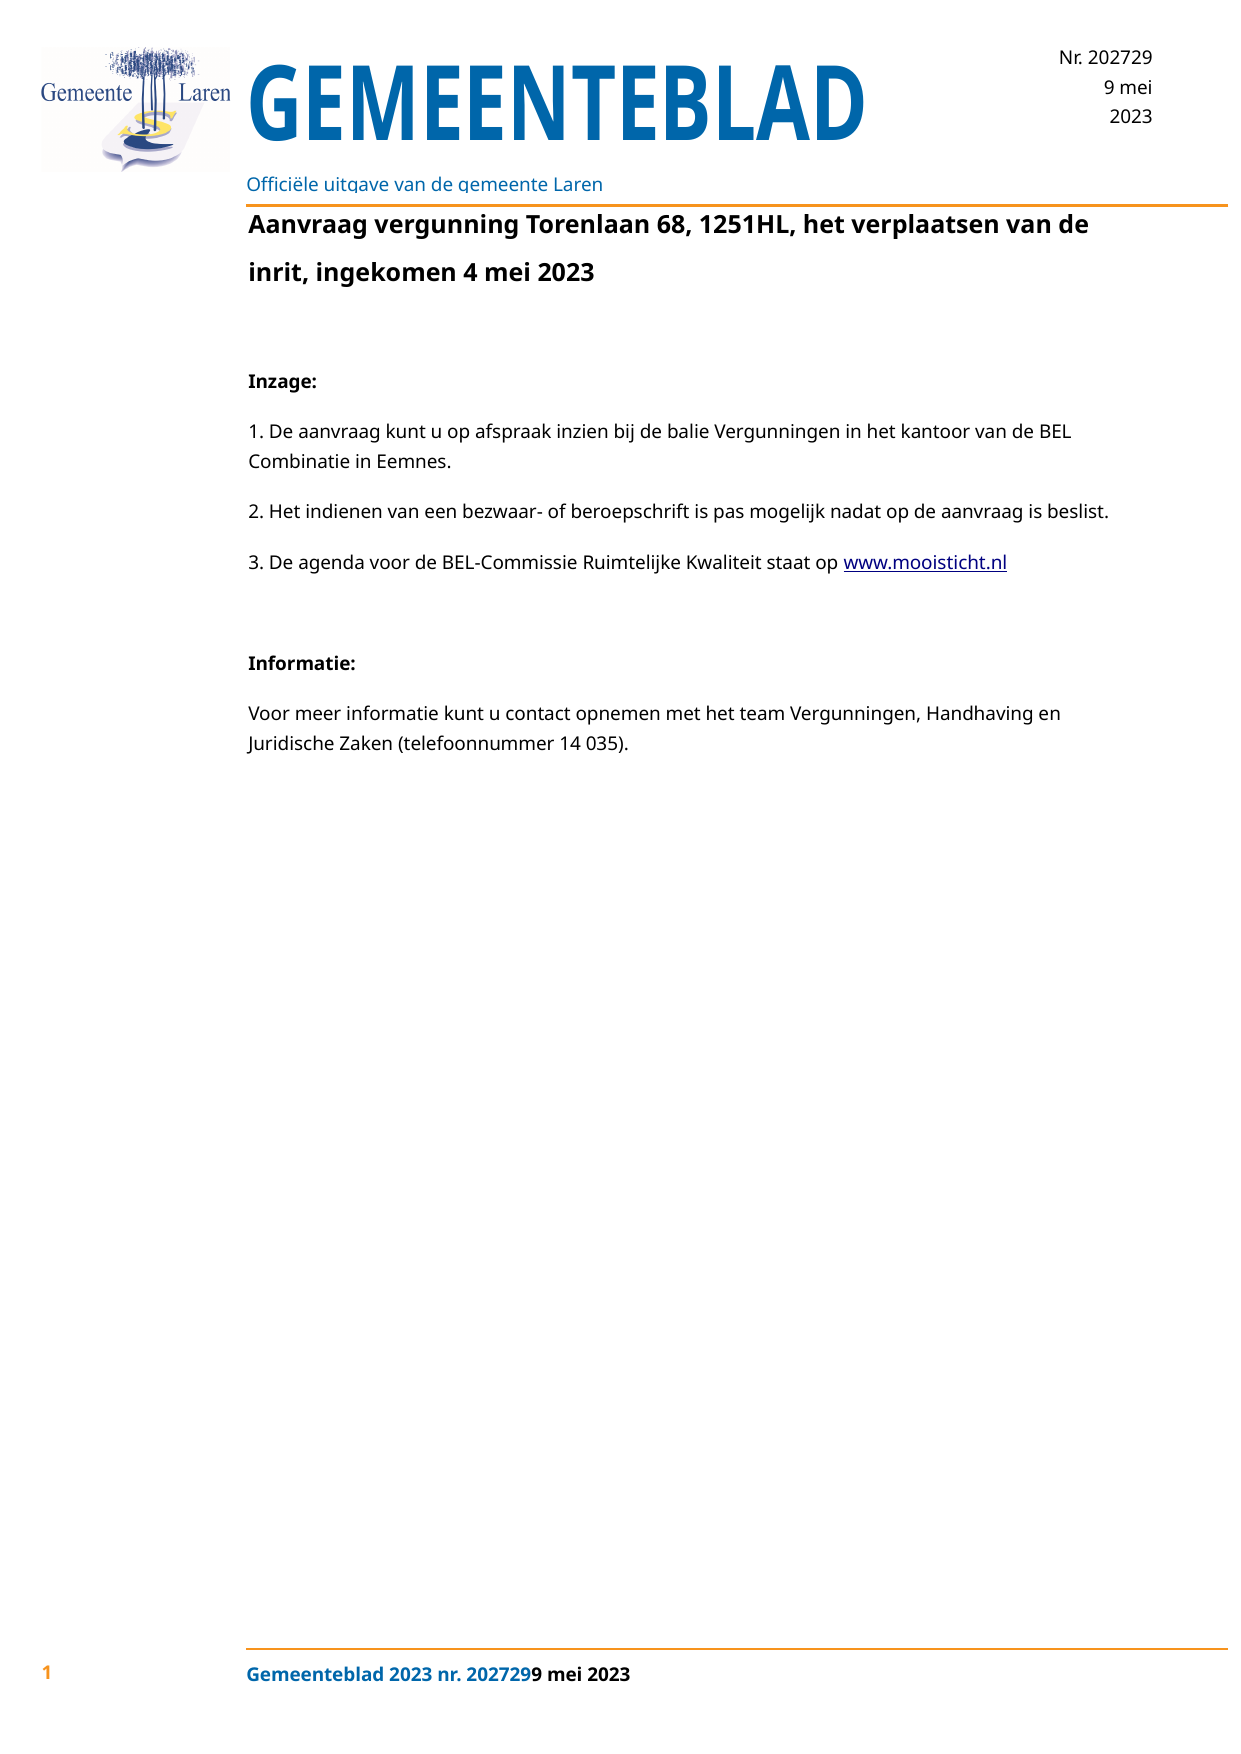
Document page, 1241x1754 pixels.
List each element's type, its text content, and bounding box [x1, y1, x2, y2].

text Informatie: [248, 650, 1152, 676]
picture [41, 47, 231, 172]
text Voor meer informatie kunt u contact opnemen met het team Vergunningen, Handhaving en Juridische Zaken (telefoonnummer 14 035). [248, 700, 1152, 756]
text 2. Het indienen van een bezwaar- of beroepschrift is pas mogelijk nadat op de aanvraag is beslist. [248, 499, 1152, 524]
text 3. De agenda voor de BEL-Commissie Ruimtelijke Kwaliteit staat op www.mooisticht.nl [248, 549, 1152, 575]
text Inzage: [248, 368, 1152, 394]
text Aanvraag vergunning Torenlaan 68, 1251HL, het verplaatsen van de inrit, ingekomen 4 mei 2023 [248, 207, 1152, 288]
text 1. De aanvraag kunt u op afspraak inzien bij de balie Vergunningen in het kantoor van de BEL Combinatie in Eemnes. [248, 419, 1152, 474]
